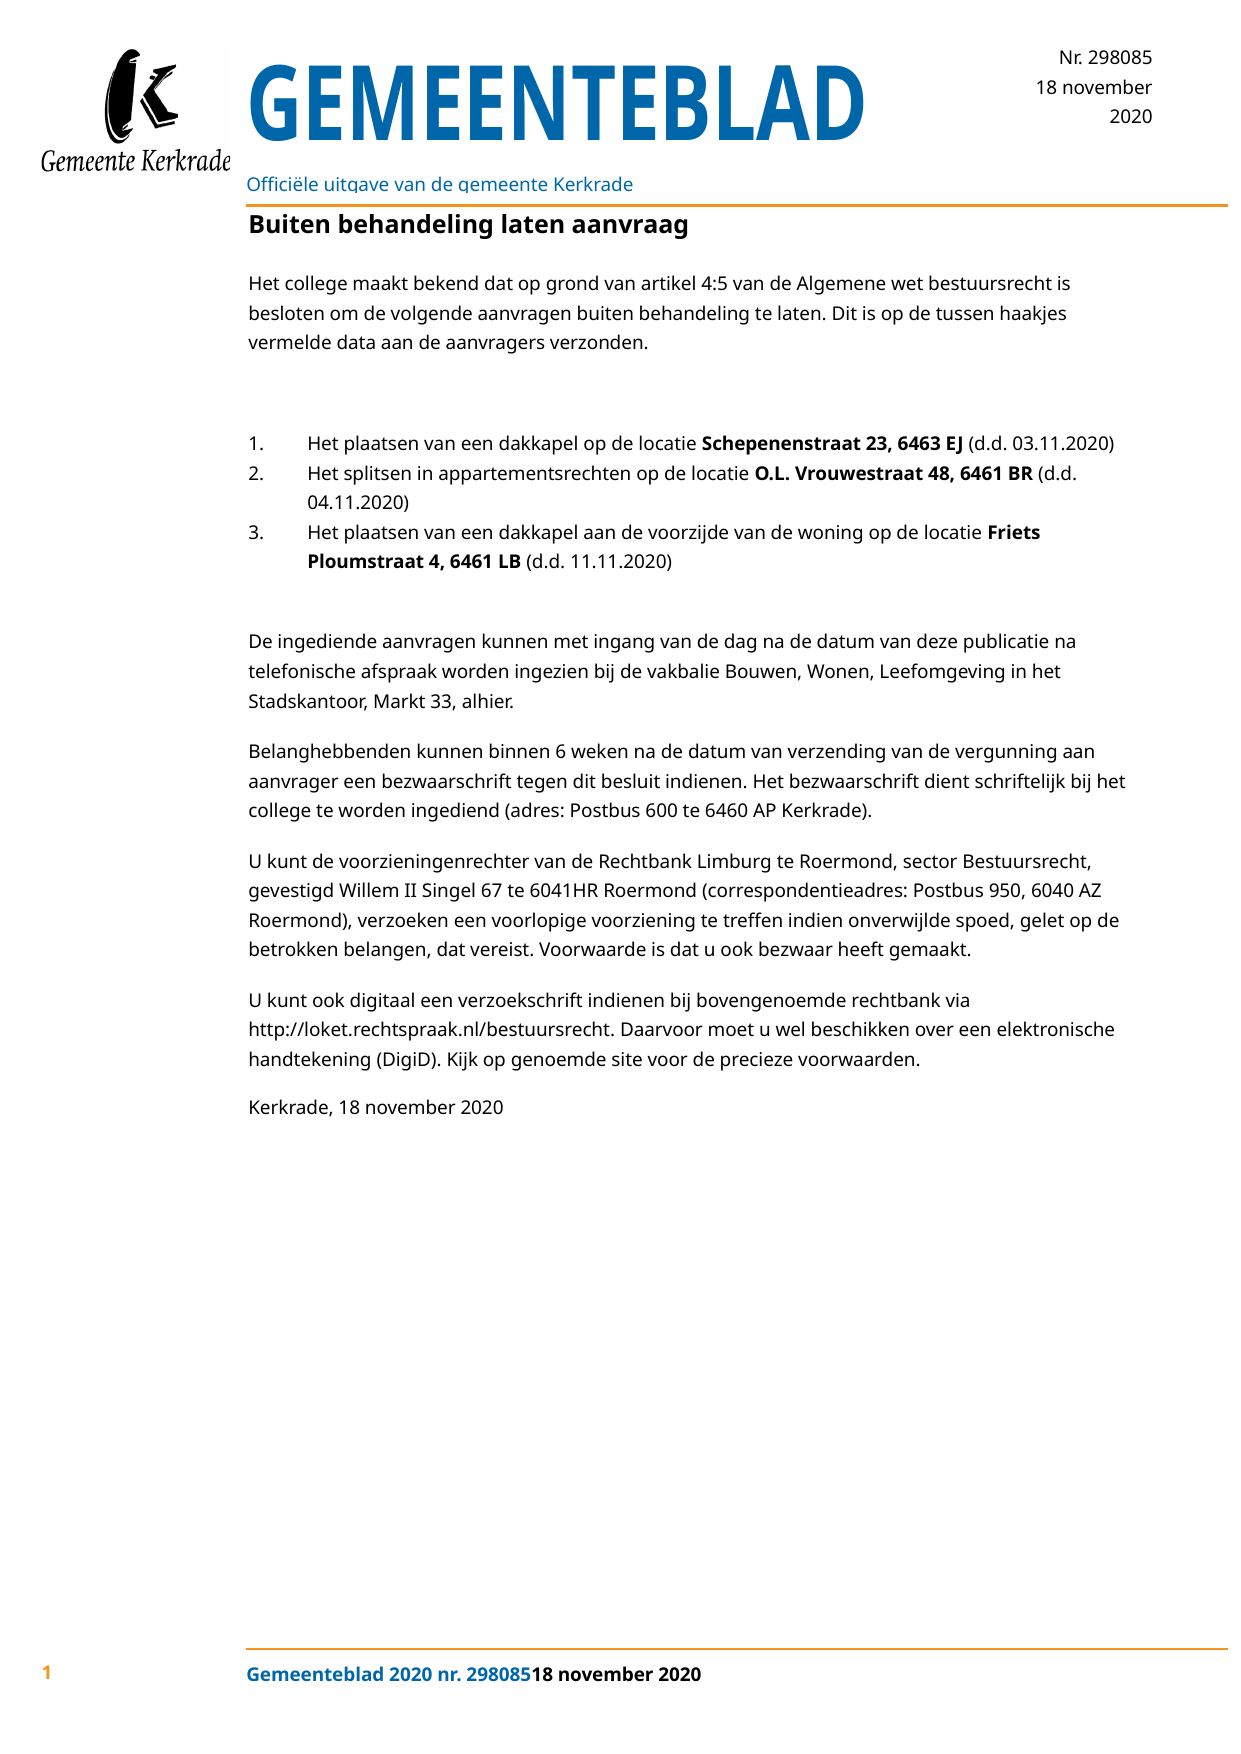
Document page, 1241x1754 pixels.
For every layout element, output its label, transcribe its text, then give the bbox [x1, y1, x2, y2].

text Het college maakt bekend dat op grond van artikel 4:5 van de Algemene wet bestuursrecht is besloten om de volgende aanvragen buiten behandeling te laten. Dit is op de tussen haakjes vermelde data aan de aanvragers verzonden. [248, 270, 1152, 355]
text Belanghebbenden kunnen binnen 6 weken na de datum van verzending van de vergunning aan aanvrager een bezwaarschrift tegen dit besluit indienen. Het bezwaarschrift dient schriftelijk bij het college te worden ingediend (adres: Postbus 600 te 6460 AP Kerkrade). [248, 738, 1152, 823]
picture [41, 47, 231, 172]
text U kunt de voorzieningenrechter van de Rechtbank Limburg te Roermond, sector Bestuursrecht, gevestigd Willem II Singel 67 te 6041HR Roermond (correspondentieadres: Postbus 950, 6040 AZ Roermond), verzoeken een voorlopige voorziening te treffen indien onverwijlde spoed, gelet op de betrokken belangen, dat vereist. Voorwaarde is dat u ook bezwaar heeft gemaakt. [248, 848, 1152, 962]
list Het splitsen in appartementsrechten op de locatie O.L. Vrouwestraat 48, 6461 BR (d.d. 04.11.2020) [248, 460, 1152, 515]
list Het plaatsen van een dakkapel op de locatie Schepenenstraat 23, 6463 EJ (d.d. 03.11.2020) [248, 430, 1152, 456]
text U kunt ook digitaal een verzoekschrift indienen bij bovengenoemde rechtbank via http://loket.rechtspraak.nl/bestuursrecht. Daarvoor moet u wel beschikken over een elektronische handtekening (DigiD). Kijk op genoemde site voor de precieze voorwaarden. [248, 987, 1152, 1072]
list Het plaatsen van een dakkapel aan de voorzijde van de woning op de locatie Friets Ploumstraat 4, 6461 LB (d.d. 11.11.2020) [248, 519, 1152, 574]
text Kerkrade, 18 november 2020 [248, 1094, 1152, 1120]
text Buiten behandeling laten aanvraag [248, 207, 1152, 241]
text De ingediende aanvragen kunnen met ingang van de dag na de datum van deze publicatie na telefonische afspraak worden ingezien bij de vakbalie Bouwen, Wonen, Leefomgeving in het Stadskantoor, Markt 33, alhier. [248, 629, 1152, 713]
